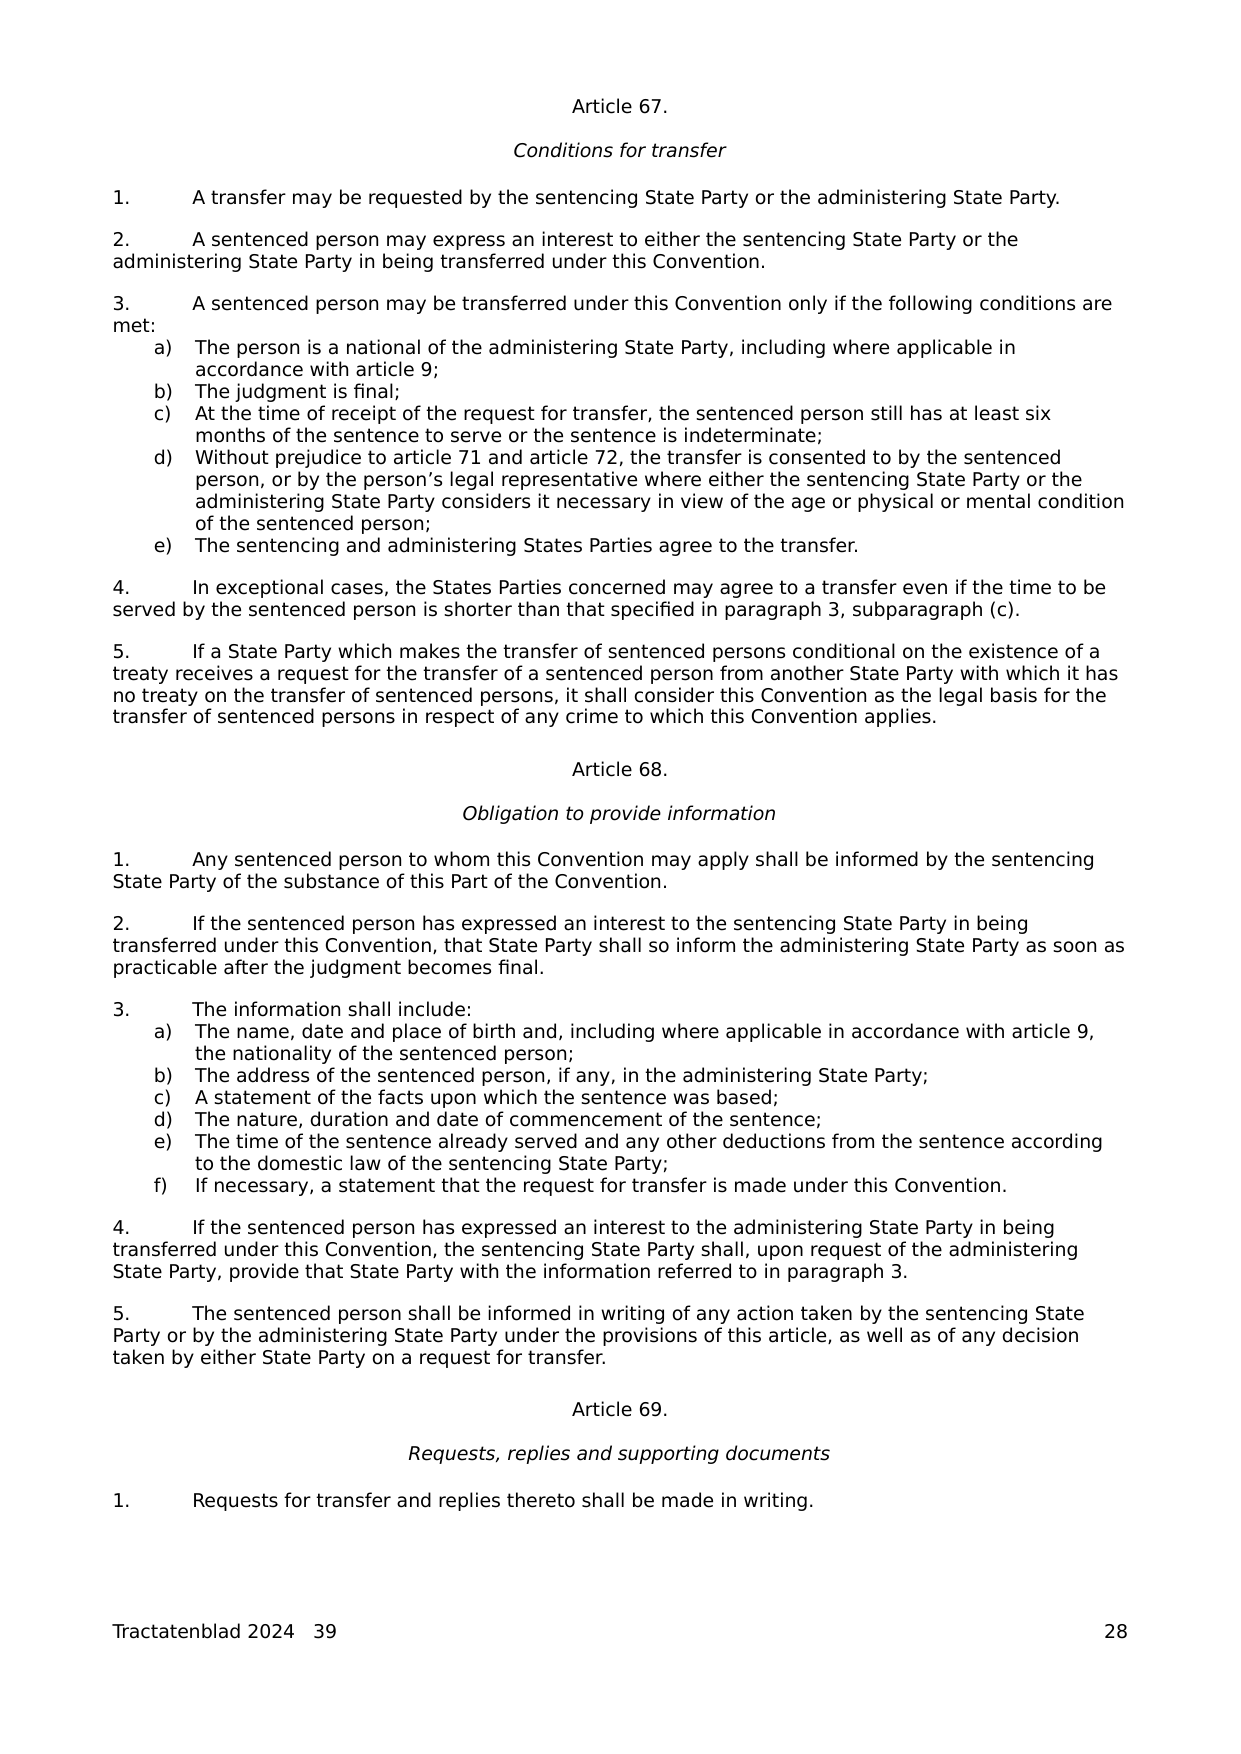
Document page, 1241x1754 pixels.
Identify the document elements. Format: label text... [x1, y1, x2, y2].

text f) If necessary, a statement that the request for transfer is made under this Convention. [153, 1175, 1128, 1197]
text 1. Any sentenced person to whom this Convention may apply shall be informed by the sentencing State Party of the substance of this Part of the Convention. [112, 849, 1128, 893]
text 3. The information shall include: [112, 999, 1128, 1021]
text 2. A sentenced person may express an interest to either the sentencing State Party or the administering State Party in being transferred under this Convention. [112, 229, 1128, 273]
subtitle Article 68. Obligation to provide information [112, 758, 1128, 824]
text a) The name, date and place of birth and, including where applicable in accordance with article 9, the nationality of the sentenced person; [153, 1021, 1128, 1065]
text a) The person is a national of the administering State Party, including where applicable in accordance with article 9; [153, 337, 1128, 381]
text e) The sentencing and administering States Parties agree to the transfer. [153, 534, 1128, 557]
text 5. The sentenced person shall be informed in writing of any action taken by the sentencing State Party or by the administering State Party under the provisions of this article, as well as of any decision taken by either State Party on a request for transfer. [112, 1303, 1128, 1369]
text b) The address of the sentenced person, if any, in the administering State Party; [153, 1065, 1128, 1087]
text 5. If a State Party which makes the transfer of sentenced persons conditional on the existence of a treaty receives a request for the transfer of a sentenced person from another State Party with which it has no treaty on the transfer of sentenced persons, it shall consider this Convention as the legal basis for the transfer of sentenced persons in respect of any crime to which this Convention applies. [112, 641, 1128, 728]
text c) A statement of the facts upon which the sentence was based; [153, 1087, 1128, 1109]
text 4. In exceptional cases, the States Parties concerned may agree to a transfer even if the time to be served by the sentenced person is shorter than that specified in paragraph 3, subparagraph (c). [112, 577, 1128, 621]
text d) Without prejudice to article 71 and article 72, the transfer is consented to by the sentenced person, or by the person’s legal representative where either the sentencing State Party or the administering State Party considers it necessary in view of the age or physical or mental condition of the sentenced person; [153, 447, 1128, 534]
text 3. A sentenced person may be transferred under this Convention only if the following conditions are met: [112, 293, 1128, 337]
text 2. If the sentenced person has expressed an interest to the sentencing State Party in being transferred under this Convention, that State Party shall so inform the administering State Party as soon as practicable after the judgment becomes final. [112, 913, 1128, 979]
subtitle Article 69. Requests, replies and supporting documents [112, 1399, 1128, 1465]
text b) The judgment is final; [153, 381, 1128, 403]
text c) At the time of receipt of the request for transfer, the sentenced person still has at least six months of the sentence to serve or the sentence is indeterminate; [153, 403, 1128, 447]
text 1. A transfer may be requested by the sentencing State Party or the administering State Party. [112, 187, 1128, 209]
text 4. If the sentenced person has expressed an interest to the administering State Party in being transferred under this Convention, the sentencing State Party shall, upon request of the administering State Party, provide that State Party with the information referred to in paragraph 3. [112, 1217, 1128, 1283]
text d) The nature, duration and date of commencement of the sentence; [153, 1109, 1128, 1131]
text e) The time of the sentence already served and any other deductions from the sentence according to the domestic law of the sentencing State Party; [153, 1131, 1128, 1175]
text 1. Requests for transfer and replies thereto shall be made in writing. [112, 1490, 1128, 1512]
subtitle Article 67. Conditions for transfer [112, 96, 1128, 162]
